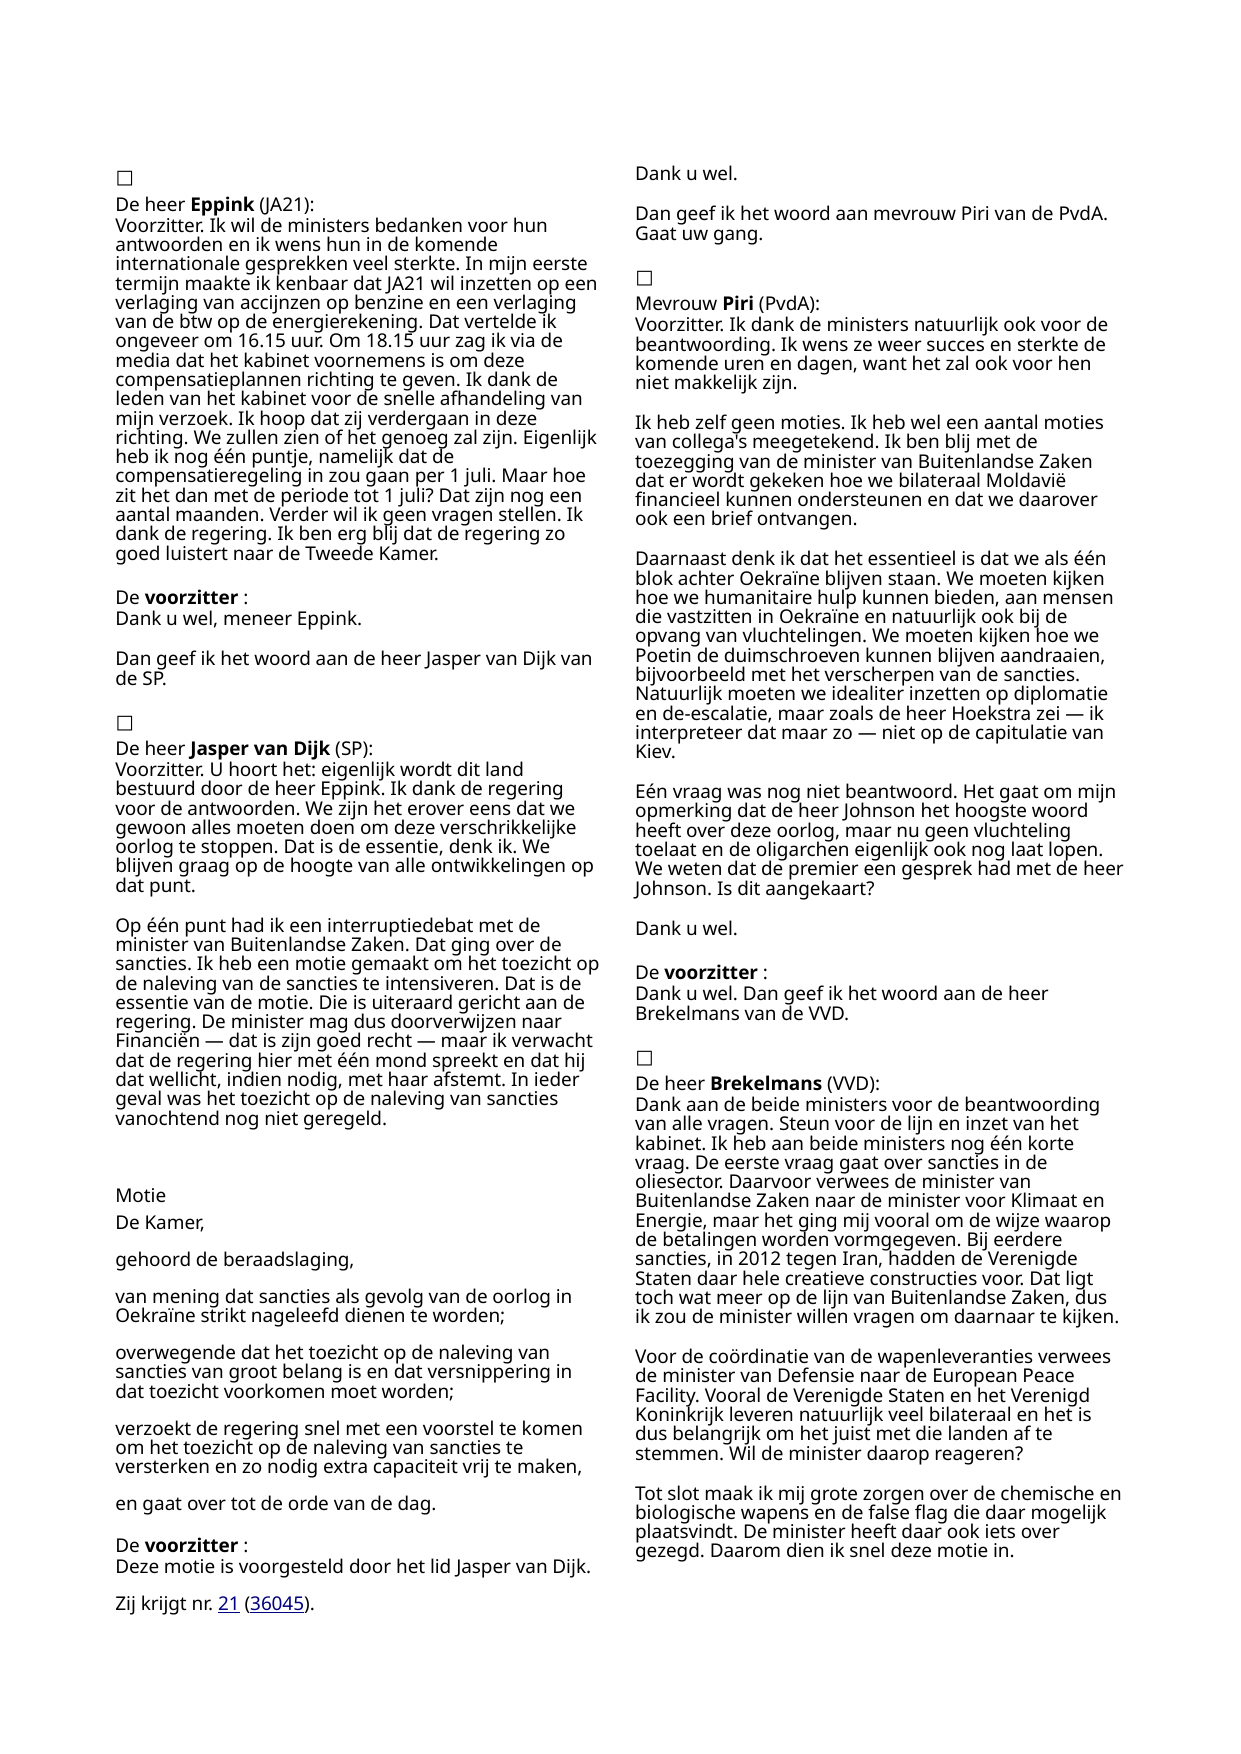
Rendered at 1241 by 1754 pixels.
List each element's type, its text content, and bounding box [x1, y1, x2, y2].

text Zij krijgt nr. 21 (36045). [115, 1595, 605, 1614]
text Ik heb zelf geen moties. Ik heb wel een aantal moties van collega's meegetekend. Ik ben blij met de toezegging van de minister van Buitenlandse Zaken dat er wordt gekeken hoe we bilateraal Moldavië financieel kunnen ondersteunen en dat we daarover ook een brief ontvangen. [635, 414, 1125, 530]
text Mevrouw Piri (PvdA): [635, 291, 1125, 316]
text De Kamer, [115, 1214, 605, 1233]
text De heer Brekelmans (VVD): [635, 1070, 1125, 1096]
text Voor de coördinatie van de wapenleveranties verwees de minister van Defensie naar de European Peace Facility. Vooral de Verenigde Staten en het Verenigd Koninkrijk leveren natuurlijk veel bilateraal en het is dus belangrijk om het juist met die landen af te stemmen. Wil de minister daarop reageren? [635, 1348, 1125, 1464]
text overwegende dat het toezicht op de naleving van sancties van groot belang is en dat versnippering in dat toezicht voorkomen moet worden; [115, 1344, 605, 1402]
text Voorzitter. U hoort het: eigenlijk wordt dit land bestuurd door de heer Eppink. Ik dank de regering voor de antwoorden. We zijn het erover eens dat we gewoon alles moeten doen om deze verschrikkelijke oorlog te stoppen. Dat is de essentie, denk ik. We blijven graag op de hoogte van alle ontwikkelingen op dat punt. [115, 761, 605, 896]
text gehoord de beraadslaging, [115, 1251, 605, 1270]
text Dank u wel. [635, 919, 1125, 939]
text Dan geef ik het woord aan de heer Jasper van Dijk van de SP. [115, 650, 605, 689]
text Voorzitter. Ik dank de ministers natuurlijk ook voor de beantwoording. Ik wens ze weer succes en sterkte de komende uren en dagen, want het zal ook voor hen niet makkelijk zijn. [635, 316, 1125, 393]
text Dank u wel. [635, 165, 1125, 185]
text De voorzitter : [115, 1532, 605, 1558]
text Deze motie is voorgesteld door het lid Jasper van Dijk. [115, 1558, 605, 1577]
text Daarnaast denk ik dat het essentieel is dat we als één blok achter Oekraïne blijven staan. We moeten kijken hoe we humanitaire hulp kunnen bieden, aan mensen die vastzitten in Oekraïne en natuurlijk ook bij de opvang van vluchtelingen. We moeten kijken hoe we Poetin de duimschroeven kunnen blijven aandraaien, bijvoorbeeld met het verscherpen van de sancties. Natuurlijk moeten we idealiter inzetten op diplomatie en de-escalatie, maar zoals de heer Hoekstra zei — ik interpreteer dat maar zo — niet op de capitulatie van Kiev. [635, 550, 1125, 762]
text Motie [115, 1182, 605, 1208]
text De heer Eppink (JA21): [115, 191, 605, 217]
text en gaat over tot de orde van de dag. [115, 1495, 605, 1514]
text Dank u wel. Dan geef ik het woord aan de heer Brekelmans van de VVD. [635, 985, 1125, 1024]
text De voorzitter : [115, 584, 605, 610]
text Op één punt had ik een interruptiedebat met de minister van Buitenlandse Zaken. Dat ging over de sancties. Ik heb een motie gemaakt om het toezicht op de naleving van de sancties te intensiveren. Dat is de essentie van de motie. Die is uiteraard gericht aan de regering. De minister mag dus doorverwijzen naar Financiën — dat is zijn goed recht — maar ik verwacht dat de regering hier met één mond spreekt en dat hij dat wellicht, indien nodig, met haar afstemt. In ieder geval was het toezicht op de naleving van sancties vanochtend nog niet geregeld. [115, 917, 605, 1129]
text ⬜ [115, 165, 605, 191]
text De voorzitter : [635, 959, 1125, 985]
text ⬜ [115, 710, 605, 735]
text Eén vraag was nog niet beantwoord. Het gaat om mijn opmerking dat de heer Johnson het hoogste woord heeft over deze oorlog, maar nu geen vluchteling toelaat en de oligarchen eigenlijk ook nog laat lopen. We weten dat de premier een gesprek had met de heer Johnson. Is dit aangekaart? [635, 783, 1125, 899]
text Dank u wel, meneer Eppink. [115, 610, 605, 629]
text Voorzitter. Ik wil de ministers bedanken voor hun antwoorden en ik wens hun in de komende internationale gesprekken veel sterkte. In mijn eerste termijn maakte ik kenbaar dat JA21 wil inzetten op een verlaging van accijnzen op benzine en een verlaging van de btw op de energierekening. Dat vertelde ik ongeveer om 16.15 uur. Om 18.15 uur zag ik via de media dat het kabinet voornemens is om deze compensatieplannen richting te geven. Ik dank de leden van het kabinet voor de snelle afhandeling van mijn verzoek. Ik hoop dat zij verdergaan in deze richting. We zullen zien of het genoeg zal zijn. Eigenlijk heb ik nog één puntje, namelijk dat de compensatieregeling in zou gaan per 1 juli. Maar hoe zit het dan met de periode tot 1 juli? Dat zijn nog een aantal maanden. Verder wil ik geen vragen stellen. Ik dank de regering. Ik ben erg blij dat de regering zo goed luistert naar de Tweede Kamer. [115, 217, 605, 564]
text Tot slot maak ik mij grote zorgen over de chemische en biologische wapens en de false flag die daar mogelijk plaatsvindt. De minister heeft daar ook iets over gezegd. Daarom dien ik snel deze motie in. [635, 1484, 1125, 1562]
text ⬜ [635, 1045, 1125, 1070]
text Dan geef ik het woord aan mevrouw Piri van de PvdA. Gaat uw gang. [635, 205, 1125, 244]
text De heer Jasper van Dijk (SP): [115, 735, 605, 761]
text Dank aan de beide ministers voor de beantwoording van alle vragen. Steun voor de lijn en inzet van het kabinet. Ik heb aan beide ministers nog één korte vraag. De eerste vraag gaat over sancties in de oliesector. Daarvoor verwees de minister van Buitenlandse Zaken naar de minister voor Klimaat en Energie, maar het ging mij vooral om de wijze waarop de betalingen worden vormgegeven. Bij eerdere sancties, in 2012 tegen Iran, hadden de Verenigde Staten daar hele creatieve constructies voor. Dat ligt toch wat meer op de lijn van Buitenlandse Zaken, dus ik zou de minister willen vragen om daarnaar te kijken. [635, 1096, 1125, 1327]
text van mening dat sancties als gevolg van de oorlog in Oekraïne strikt nageleefd dienen te worden; [115, 1288, 605, 1326]
text verzoekt de regering snel met een voorstel te komen om het toezicht op de naleving van sancties te versterken en zo nodig extra capaciteit vrij te maken, [115, 1419, 605, 1477]
text ⬜ [635, 265, 1125, 291]
